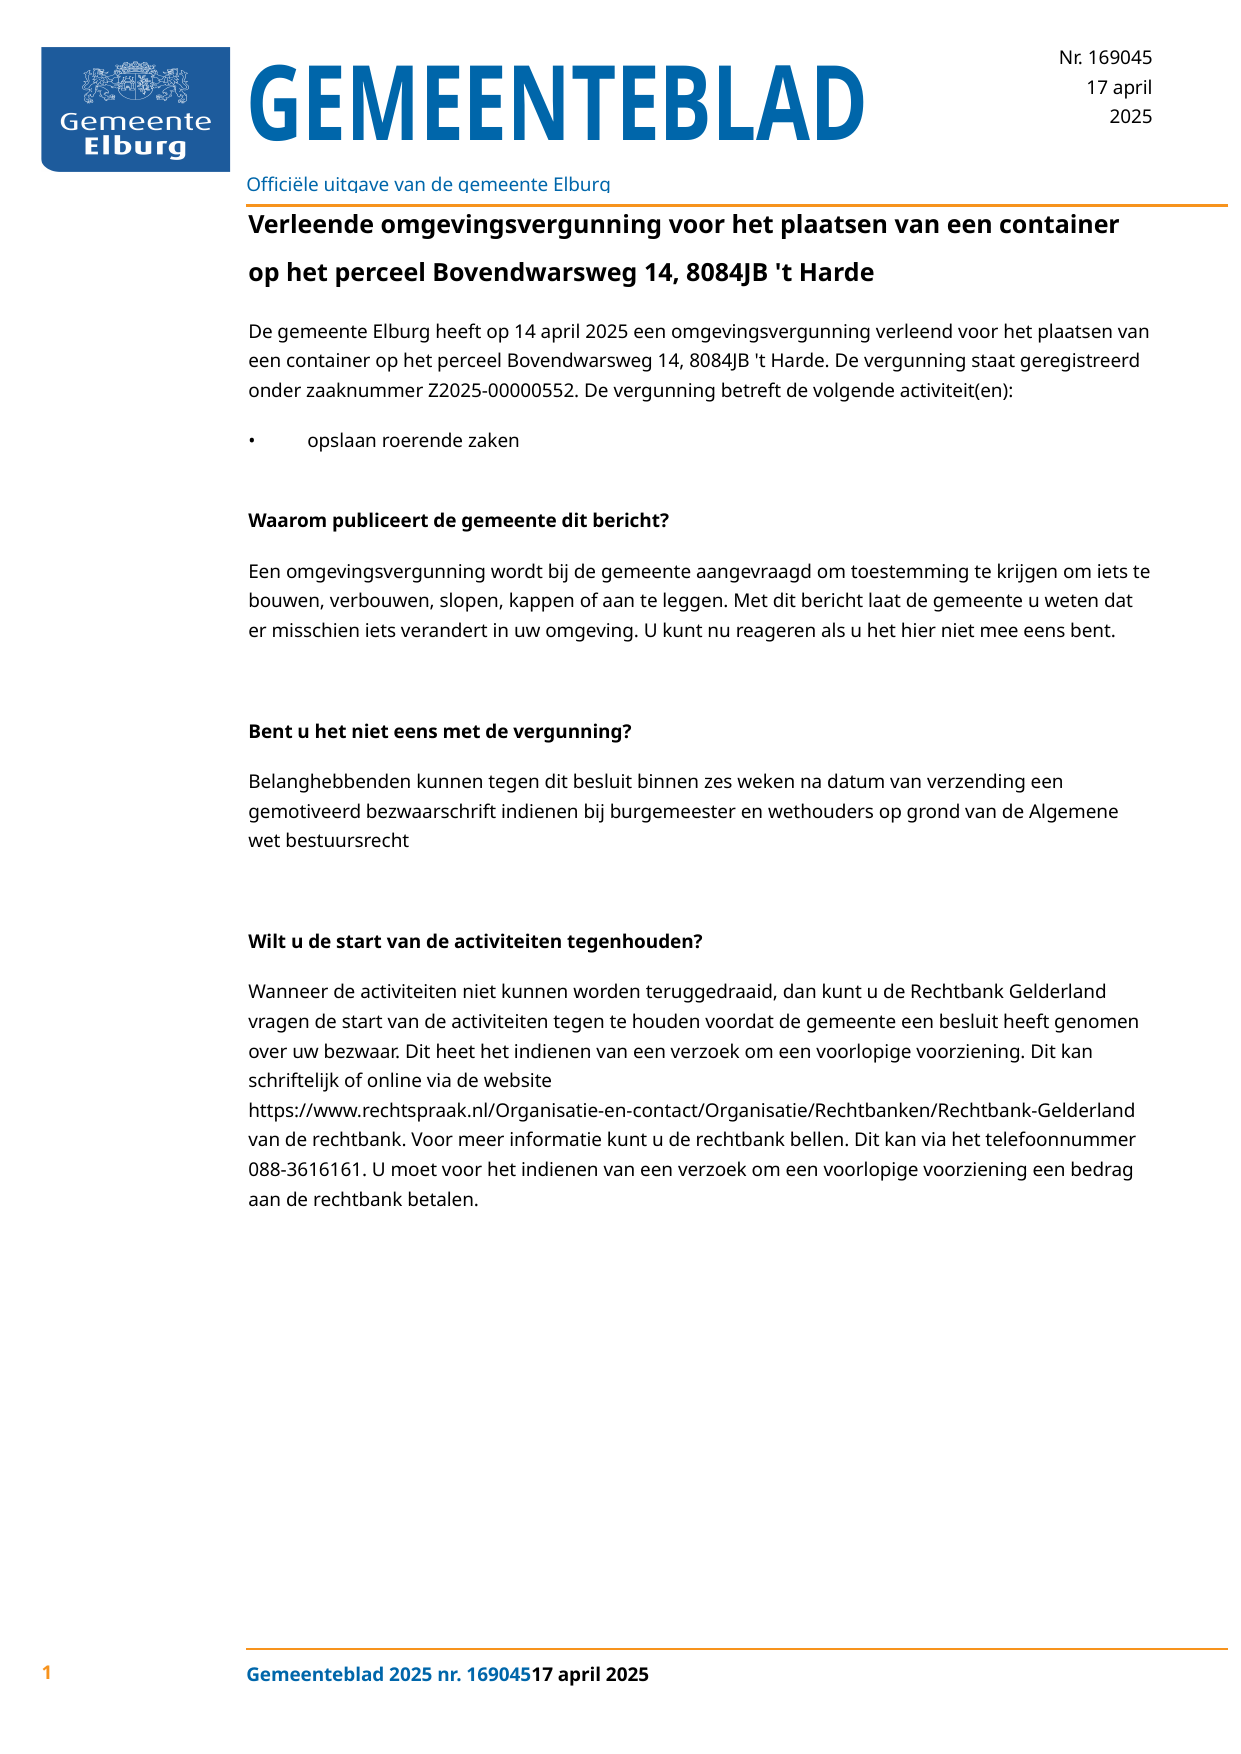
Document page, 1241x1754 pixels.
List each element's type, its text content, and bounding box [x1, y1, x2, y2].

text Wilt u de start van de activiteiten tegenhouden? [248, 928, 1152, 954]
text Verleende omgevingsvergunning voor het plaatsen van een container op het perceel Bovendwarsweg 14, 8084JB 't Harde [248, 207, 1152, 288]
picture [41, 47, 231, 172]
list opslaan roerende zaken [248, 427, 1152, 453]
text Belanghebbenden kunnen tegen dit besluit binnen zes weken na datum van verzending een gemotiveerd bezwaarschrift indienen bij burgemeester en wethouders op grond van de Algemene wet bestuursrecht [248, 768, 1152, 853]
text Waarom publiceert de gemeente dit bericht? [248, 507, 1152, 533]
text Een omgevingsvergunning wordt bij de gemeente aangevraagd om toestemming te krijgen om iets te bouwen, verbouwen, slopen, kappen of aan te leggen. Met dit bericht laat de gemeente u weten dat er misschien iets verandert in uw omgeving. U kunt nu reageren als u het hier niet mee eens bent. [248, 558, 1152, 643]
text Wanneer de activiteiten niet kunnen worden teruggedraaid, dan kunt u de Rechtbank Gelderland vragen de start van de activiteiten tegen te houden voordat de gemeente een besluit heeft genomen over uw bezwaar. Dit heet het indienen van een verzoek om een voorlopige voorziening. Dit kan schriftelijk of online via de website https://www.rechtspraak.nl/Organisatie-en-contact/Organisatie/Rechtbanken/Rechtbank-Gelderland van de rechtbank. Voor meer informatie kunt u de rechtbank bellen. Dit kan via het telefoonnummer 088-3616161. U moet voor het indienen van een verzoek om een voorlopige voorziening een bedrag aan de rechtbank betalen. [248, 979, 1152, 1212]
text De gemeente Elburg heeft op 14 april 2025 een omgevingsvergunning verleend voor het plaatsen van een container op het perceel Bovendwarsweg 14, 8084JB 't Harde. De vergunning staat geregistreerd onder zaaknummer Z2025-00000552. De vergunning betreft de volgende activiteit(en): [248, 318, 1152, 403]
text Bent u het niet eens met de vergunning? [248, 718, 1152, 744]
